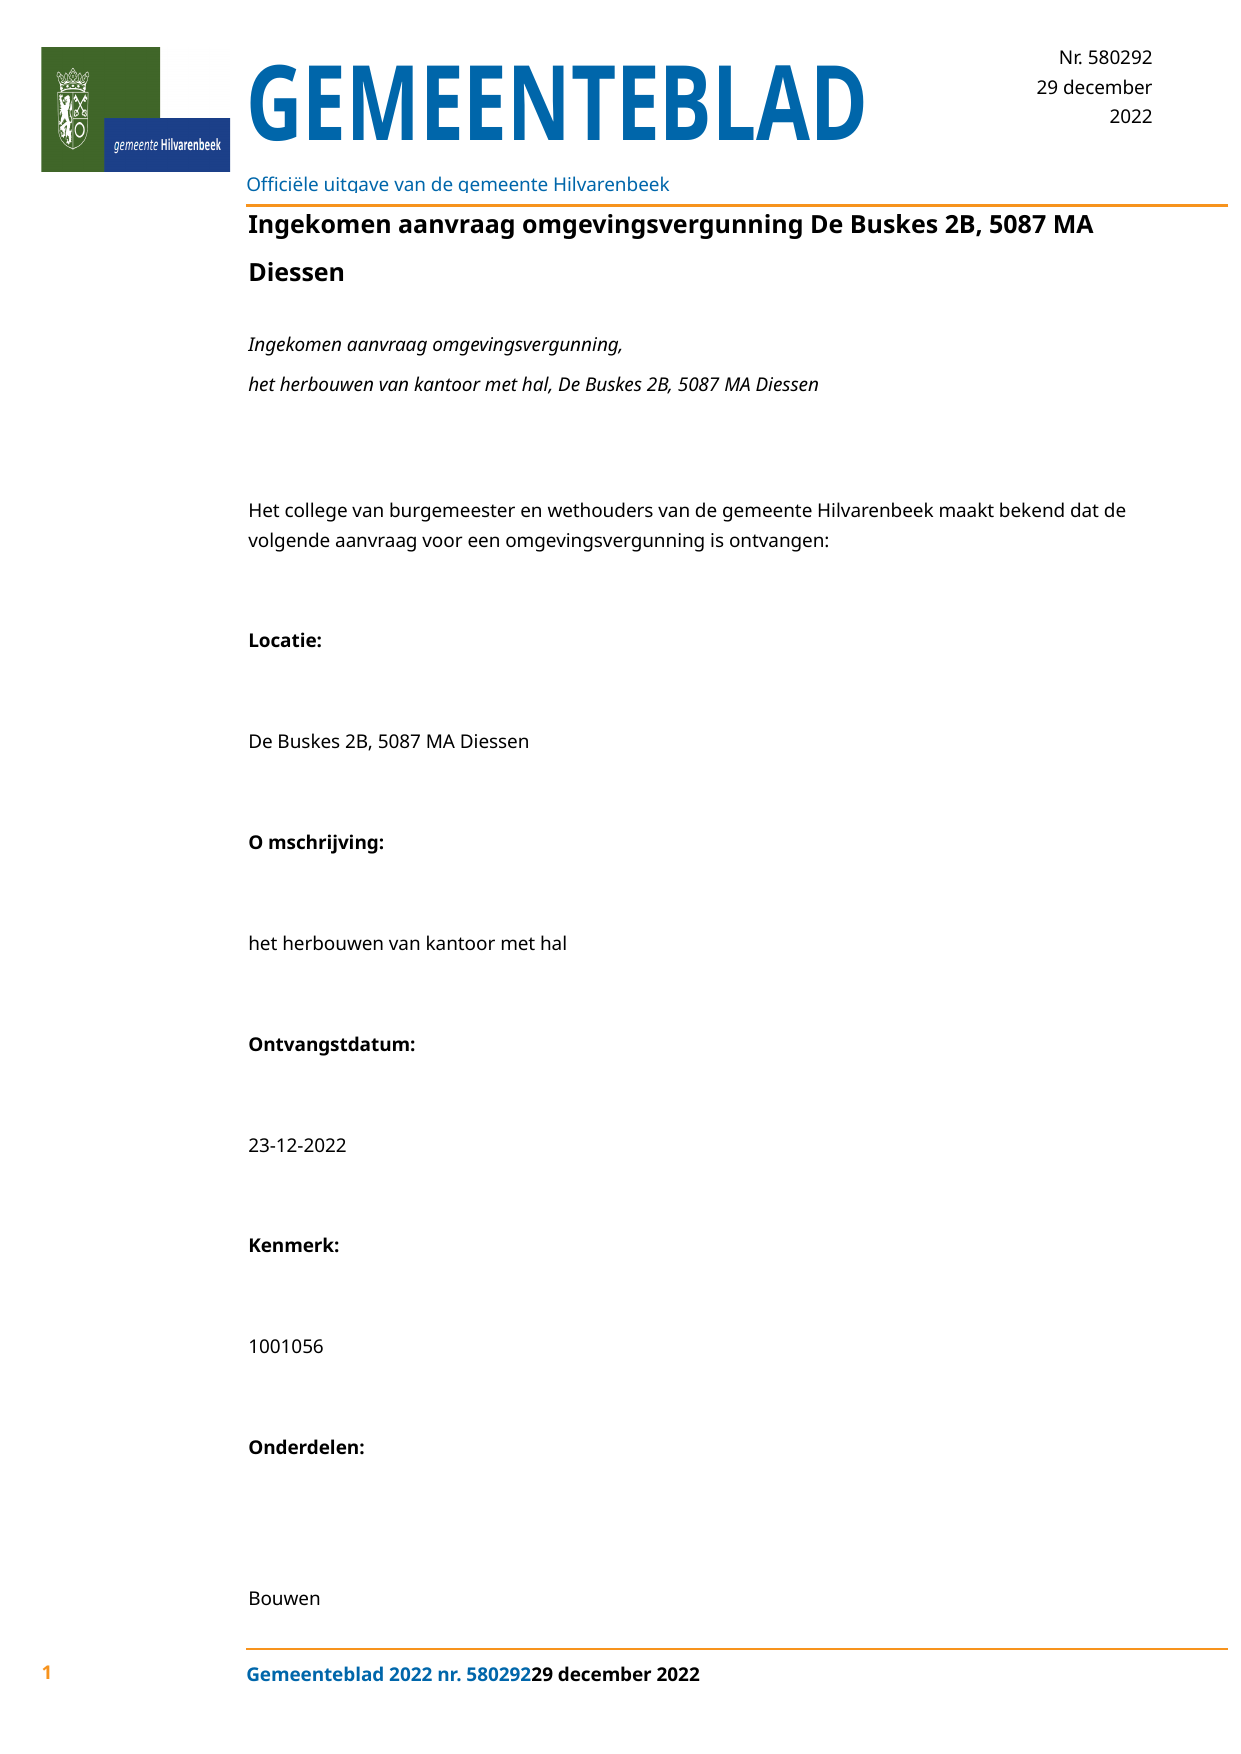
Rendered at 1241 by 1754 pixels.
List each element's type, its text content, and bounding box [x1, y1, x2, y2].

text Locatie: [248, 628, 1152, 653]
text het herbouwen van kantoor met hal [248, 930, 1152, 956]
text De Buskes 2B, 5087 MA Diessen [248, 728, 1152, 754]
text Ontvangstdatum: [248, 1031, 1152, 1057]
text O mschrijving: [248, 829, 1152, 855]
text Ingekomen aanvraag omgevingsvergunning, [248, 331, 1152, 357]
text het herbouwen van kantoor met hal, De Buskes 2B, 5087 MA Diessen [248, 371, 1152, 396]
text Bouwen [248, 1586, 1152, 1611]
text 1001056 [248, 1333, 1152, 1359]
text Het college van burgemeester en wethouders van de gemeente Hilvarenbeek maakt bekend dat de volgende aanvraag voor een omgevingsvergunning is ontvangen: [248, 497, 1152, 553]
text Ingekomen aanvraag omgevingsvergunning De Buskes 2B, 5087 MA Diessen [248, 207, 1152, 288]
text Onderdelen: [248, 1434, 1152, 1460]
text 23-12-2022 [248, 1132, 1152, 1158]
picture [41, 47, 231, 172]
text Kenmerk: [248, 1233, 1152, 1258]
